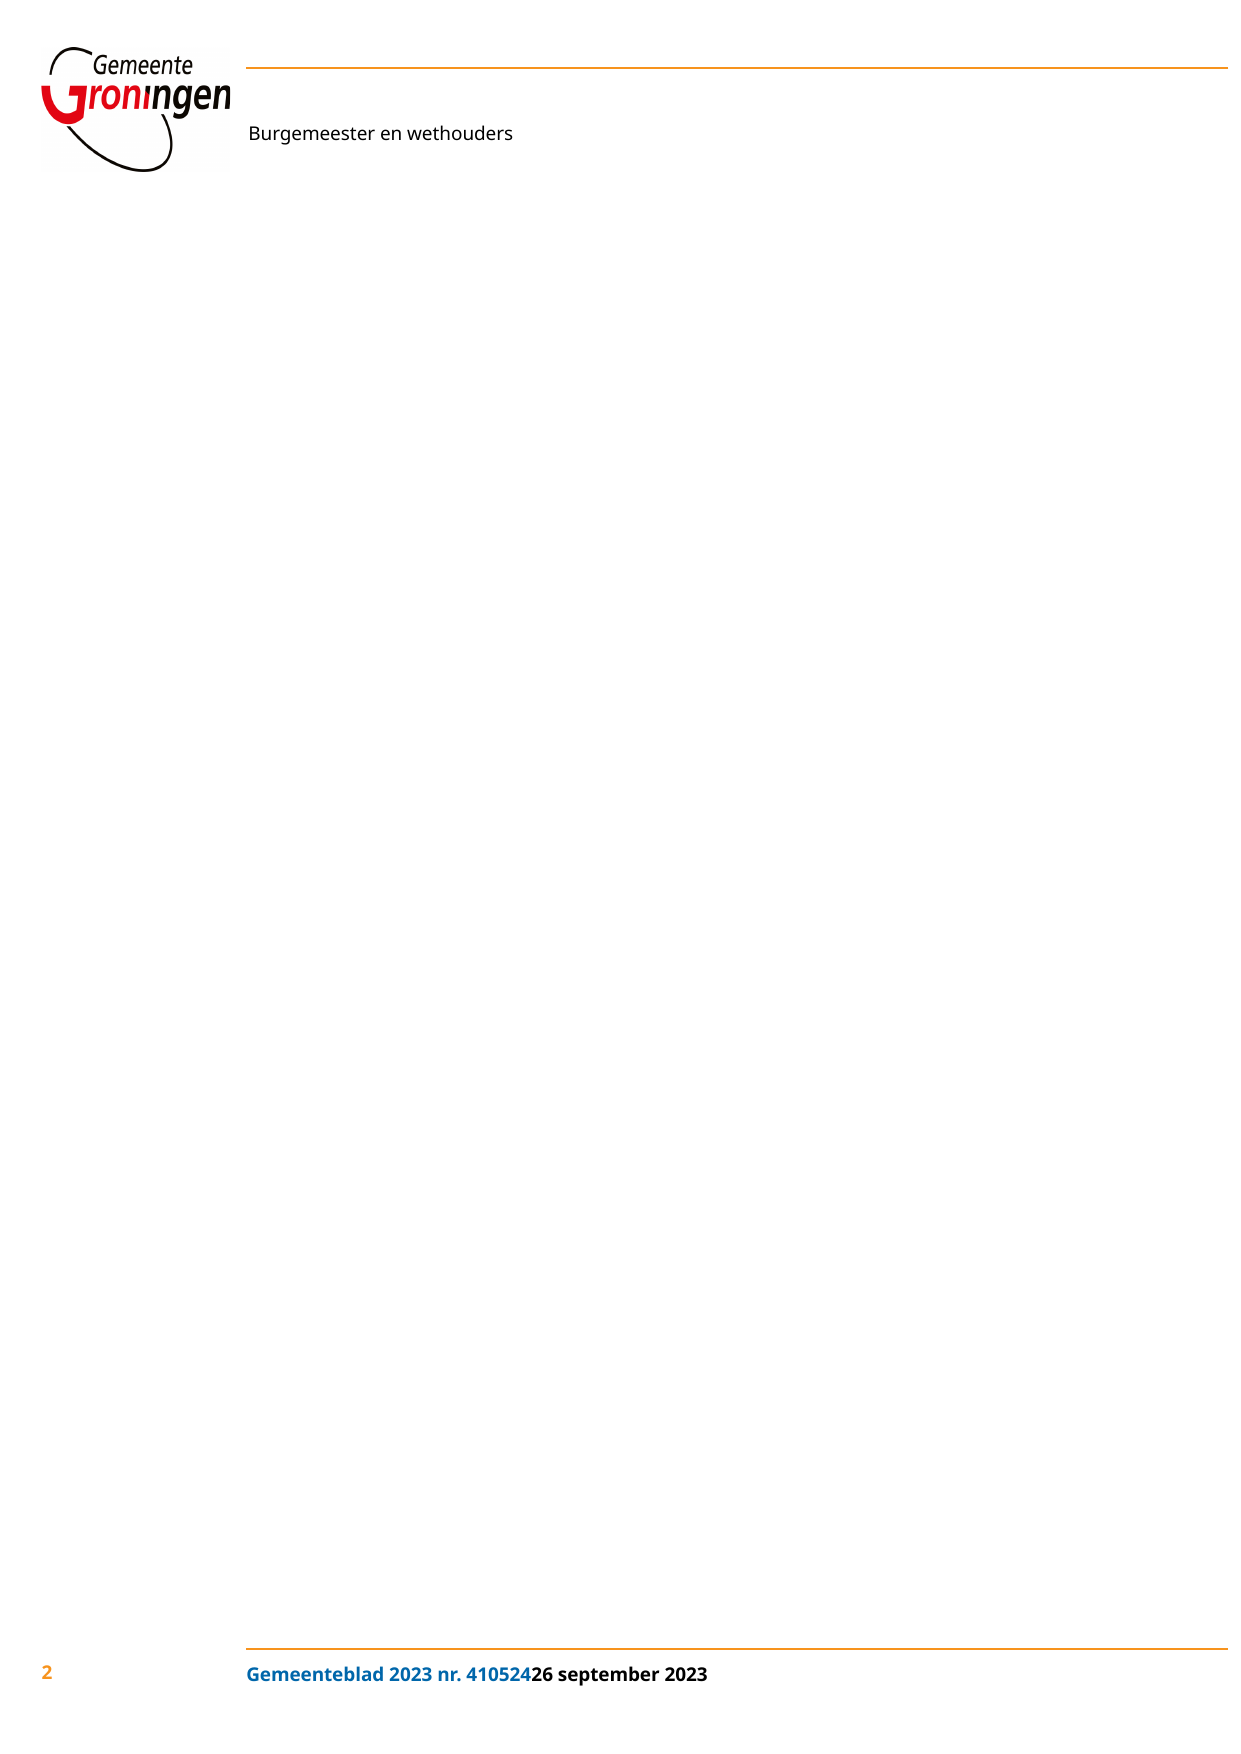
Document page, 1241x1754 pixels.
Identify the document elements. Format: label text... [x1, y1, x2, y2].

text Burgemeester en wethouders [248, 121, 1152, 146]
picture [41, 47, 231, 172]
